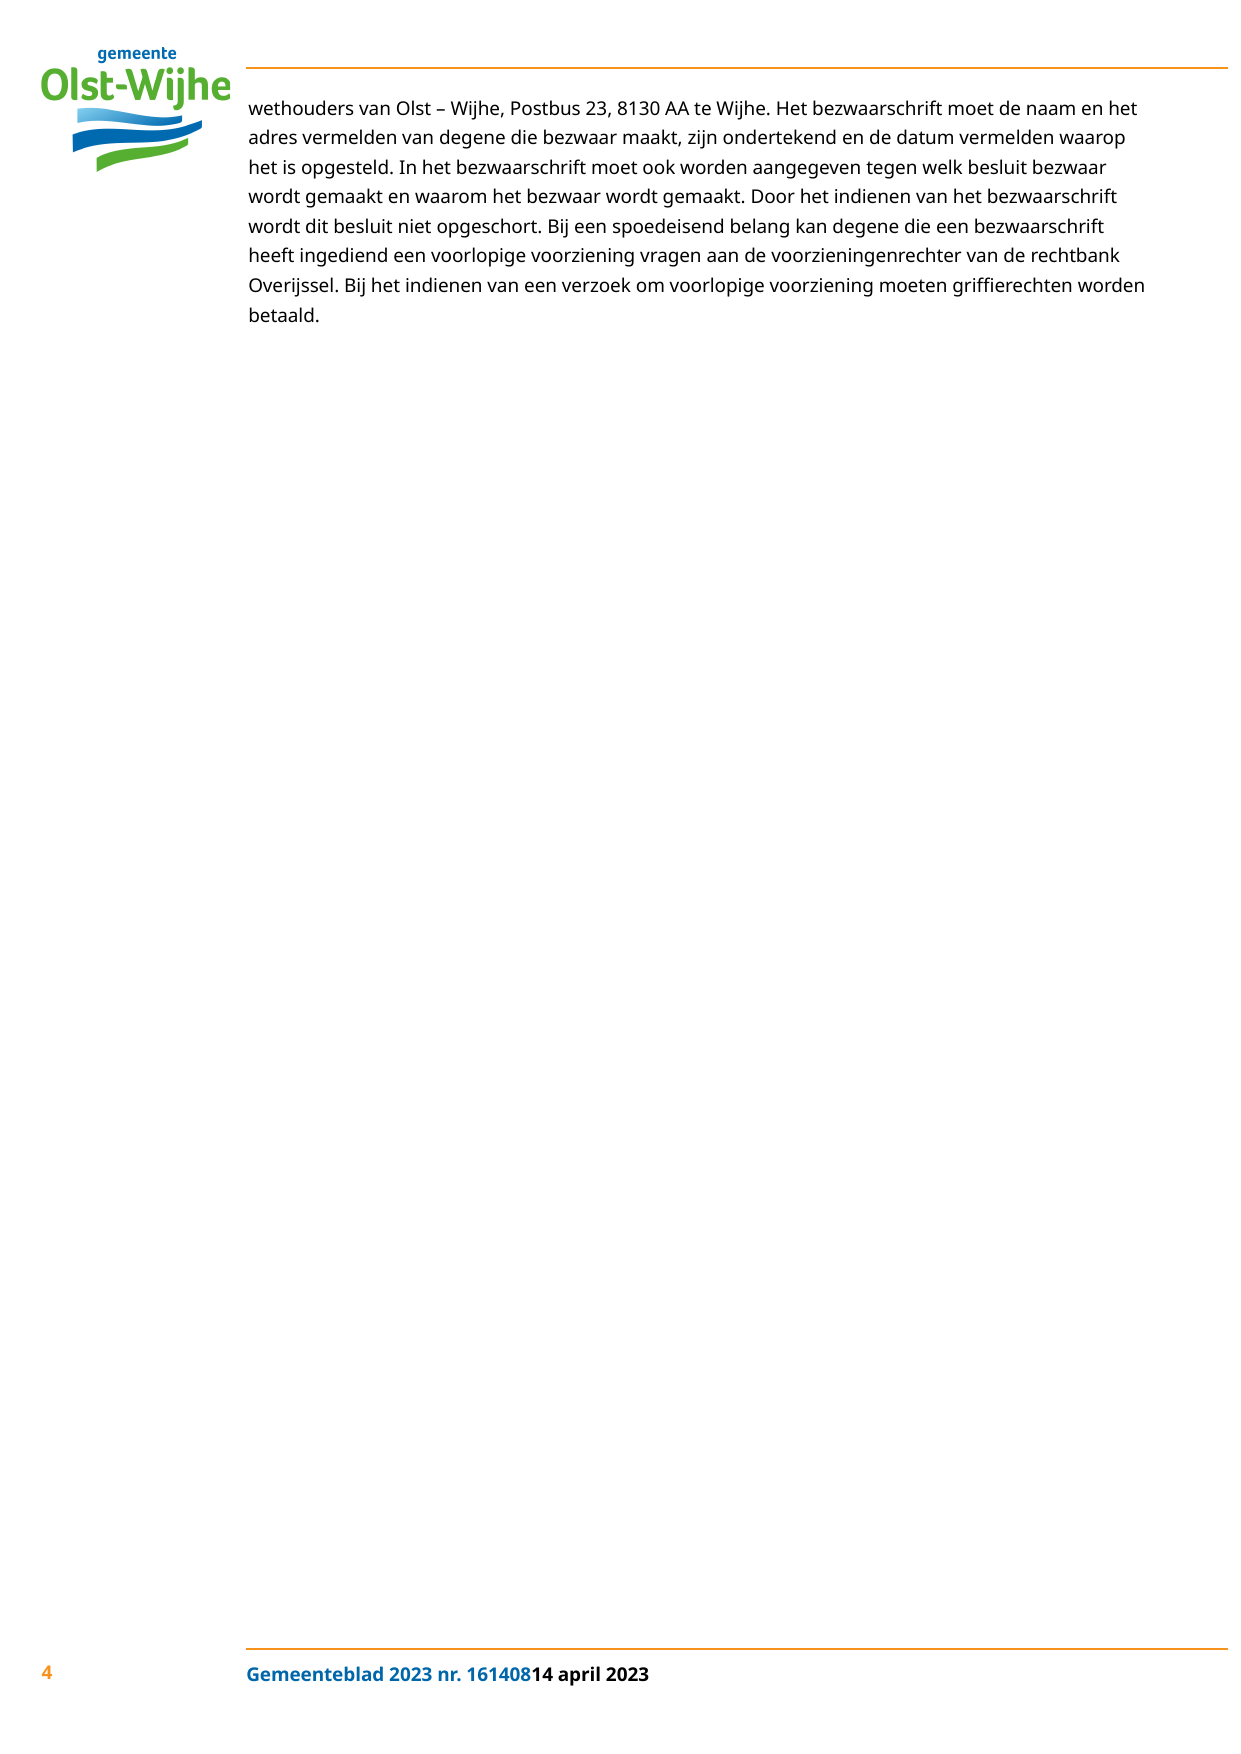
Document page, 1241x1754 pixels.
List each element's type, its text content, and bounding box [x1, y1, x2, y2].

text wethouders van Olst – Wijhe, Postbus 23, 8130 AA te Wijhe. Het bezwaarschrift moet de naam en het adres vermelden van degene die bezwaar maakt, zijn ondertekend en de datum vermelden waarop het is opgesteld. In het bezwaarschrift moet ook worden aangegeven tegen welk besluit bezwaar wordt gemaakt en waarom het bezwaar wordt gemaakt. Door het indienen van het bezwaarschrift wordt dit besluit niet opgeschort. Bij een spoedeisend belang kan degene die een bezwaarschrift heeft ingediend een voorlopige voorziening vragen aan de voorzieningenrechter van de rechtbank Overijssel. Bij het indienen van een verzoek om voorlopige voorziening moeten griffierechten worden betaald. [248, 95, 1152, 328]
picture [41, 47, 231, 172]
